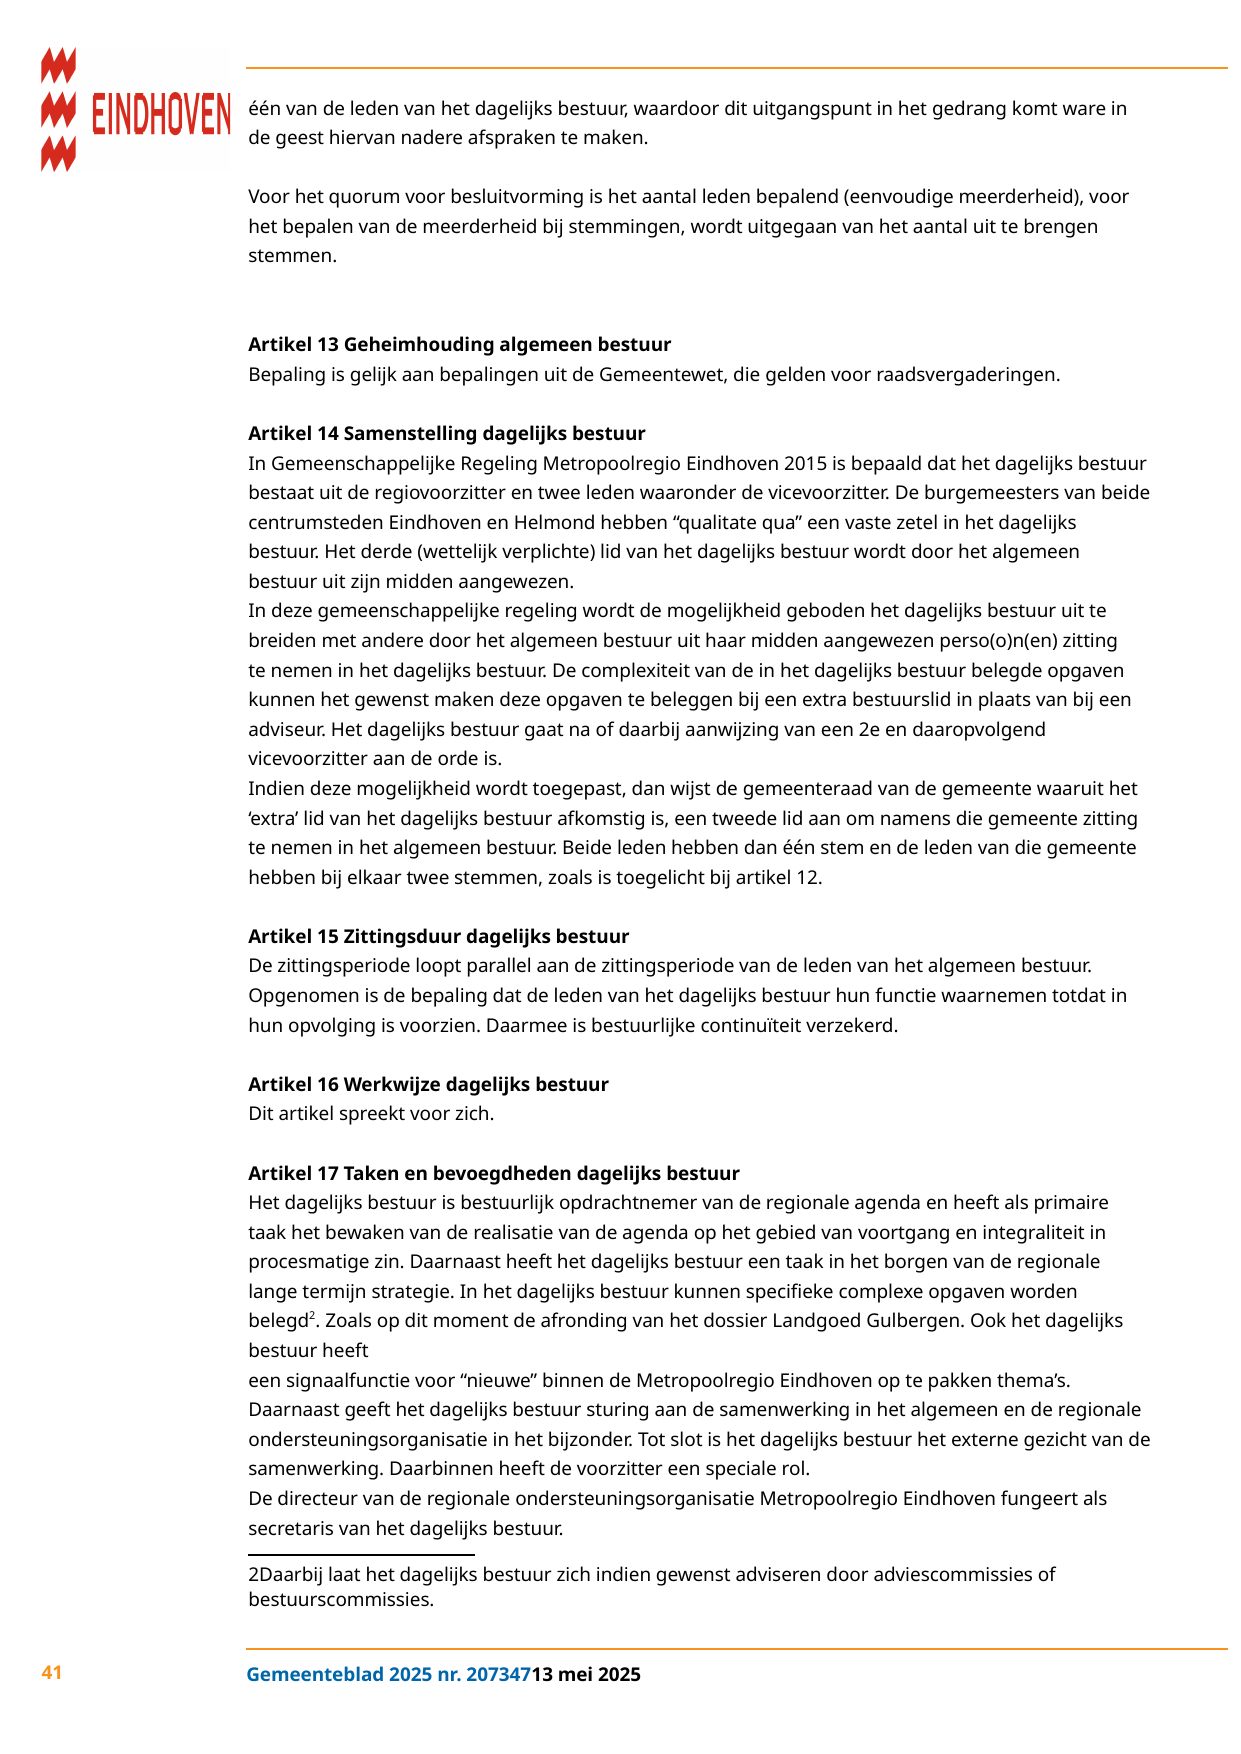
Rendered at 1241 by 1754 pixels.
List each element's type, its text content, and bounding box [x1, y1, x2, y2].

text Daarbij laat het dagelijks bestuur zich indien gewenst adviseren door adviescommissies of bestuurscommissies. [248, 1561, 1152, 1612]
text Het dagelijks bestuur is bestuurlijk opdrachtnemer van de regionale agenda en heeft als primaire taak het bewaken van de realisatie van de agenda op het gebied van voortgang en integraliteit in procesmatige zin. Daarnaast heeft het dagelijks bestuur een taak in het borgen van de regionale lange termijn strategie. In het dagelijks bestuur kunnen specifieke complexe opgaven worden belegd. Zoals op dit moment de afronding van het dossier Landgoed Gulbergen. Ook het dagelijks bestuur heeft [248, 1189, 1152, 1363]
text Indien deze mogelijkheid wordt toegepast, dan wijst de gemeenteraad van de gemeente waaruit het ‘extra’ lid van het dagelijks bestuur afkomstig is, een tweede lid aan om namens die gemeente zitting te nemen in het algemeen bestuur. Beide leden hebben dan één stem en de leden van die gemeente hebben bij elkaar twee stemmen, zoals is toegelicht bij artikel 12. [248, 775, 1152, 890]
text Artikel 13 Geheimhouding algemeen bestuur [248, 331, 1152, 357]
text Voor het quorum voor besluitvorming is het aantal leden bepalend (eenvoudige meerderheid), voor het bepalen van de meerderheid bij stemmingen, wordt uitgegaan van het aantal uit te brengen stemmen. [248, 183, 1152, 268]
text een signaalfunctie voor “nieuwe” binnen de Metropoolregio Eindhoven op te pakken thema’s. Daarnaast geeft het dagelijks bestuur sturing aan de samenwerking in het algemeen en de regionale ondersteuningsorganisatie in het bijzonder. Tot slot is het dagelijks bestuur het externe gezicht van de samenwerking. Daarbinnen heeft de voorzitter een speciale rol. [248, 1367, 1152, 1481]
text één van de leden van het dagelijks bestuur, waardoor dit uitgangspunt in het gedrang komt ware in de geest hiervan nadere afspraken te maken. [248, 95, 1152, 150]
text Artikel 15 Zittingsduur dagelijks bestuur [248, 923, 1152, 949]
text Artikel 14 Samenstelling dagelijks bestuur [248, 420, 1152, 446]
text De zittingsperiode loopt parallel aan de zittingsperiode van de leden van het algemeen bestuur. Opgenomen is de bepaling dat de leden van het dagelijks bestuur hun functie waarnemen totdat in hun opvolging is voorzien. Daarmee is bestuurlijke continuïteit verzekerd. [248, 953, 1152, 1038]
text Bepaling is gelijk aan bepalingen uit de Gemeentewet, die gelden voor raadsvergaderingen. [248, 361, 1152, 387]
text In Gemeenschappelijke Regeling Metropoolregio Eindhoven 2015 is bepaald dat het dagelijks bestuur bestaat uit de regiovoorzitter en twee leden waaronder de vicevoorzitter. De burgemeesters van beide centrumsteden Eindhoven en Helmond hebben “qualitate qua” een vaste zetel in het dagelijks bestuur. Het derde (wettelijk verplichte) lid van het dagelijks bestuur wordt door het algemeen bestuur uit zijn midden aangewezen. [248, 450, 1152, 594]
text Dit artikel spreekt voor zich. [248, 1101, 1152, 1126]
text Artikel 16 Werkwijze dagelijks bestuur [248, 1071, 1152, 1097]
text te nemen in het dagelijks bestuur. De complexiteit van de in het dagelijks bestuur belegde opgaven kunnen het gewenst maken deze opgaven te beleggen bij een extra bestuurslid in plaats van bij een adviseur. Het dagelijks bestuur gaat na of daarbij aanwijzing van een 2e en daaropvolgend vicevoorzitter aan de orde is. [248, 657, 1152, 771]
text In deze gemeenschappelijke regeling wordt de mogelijkheid geboden het dagelijks bestuur uit te breiden met andere door het algemeen bestuur uit haar midden aangewezen perso(o)n(en) zitting [248, 598, 1152, 653]
picture [41, 47, 231, 172]
text Artikel 17 Taken en bevoegdheden dagelijks bestuur [248, 1160, 1152, 1186]
text De directeur van de regionale ondersteuningsorganisatie Metropoolregio Eindhoven fungeert als secretaris van het dagelijks bestuur. [248, 1485, 1152, 1541]
